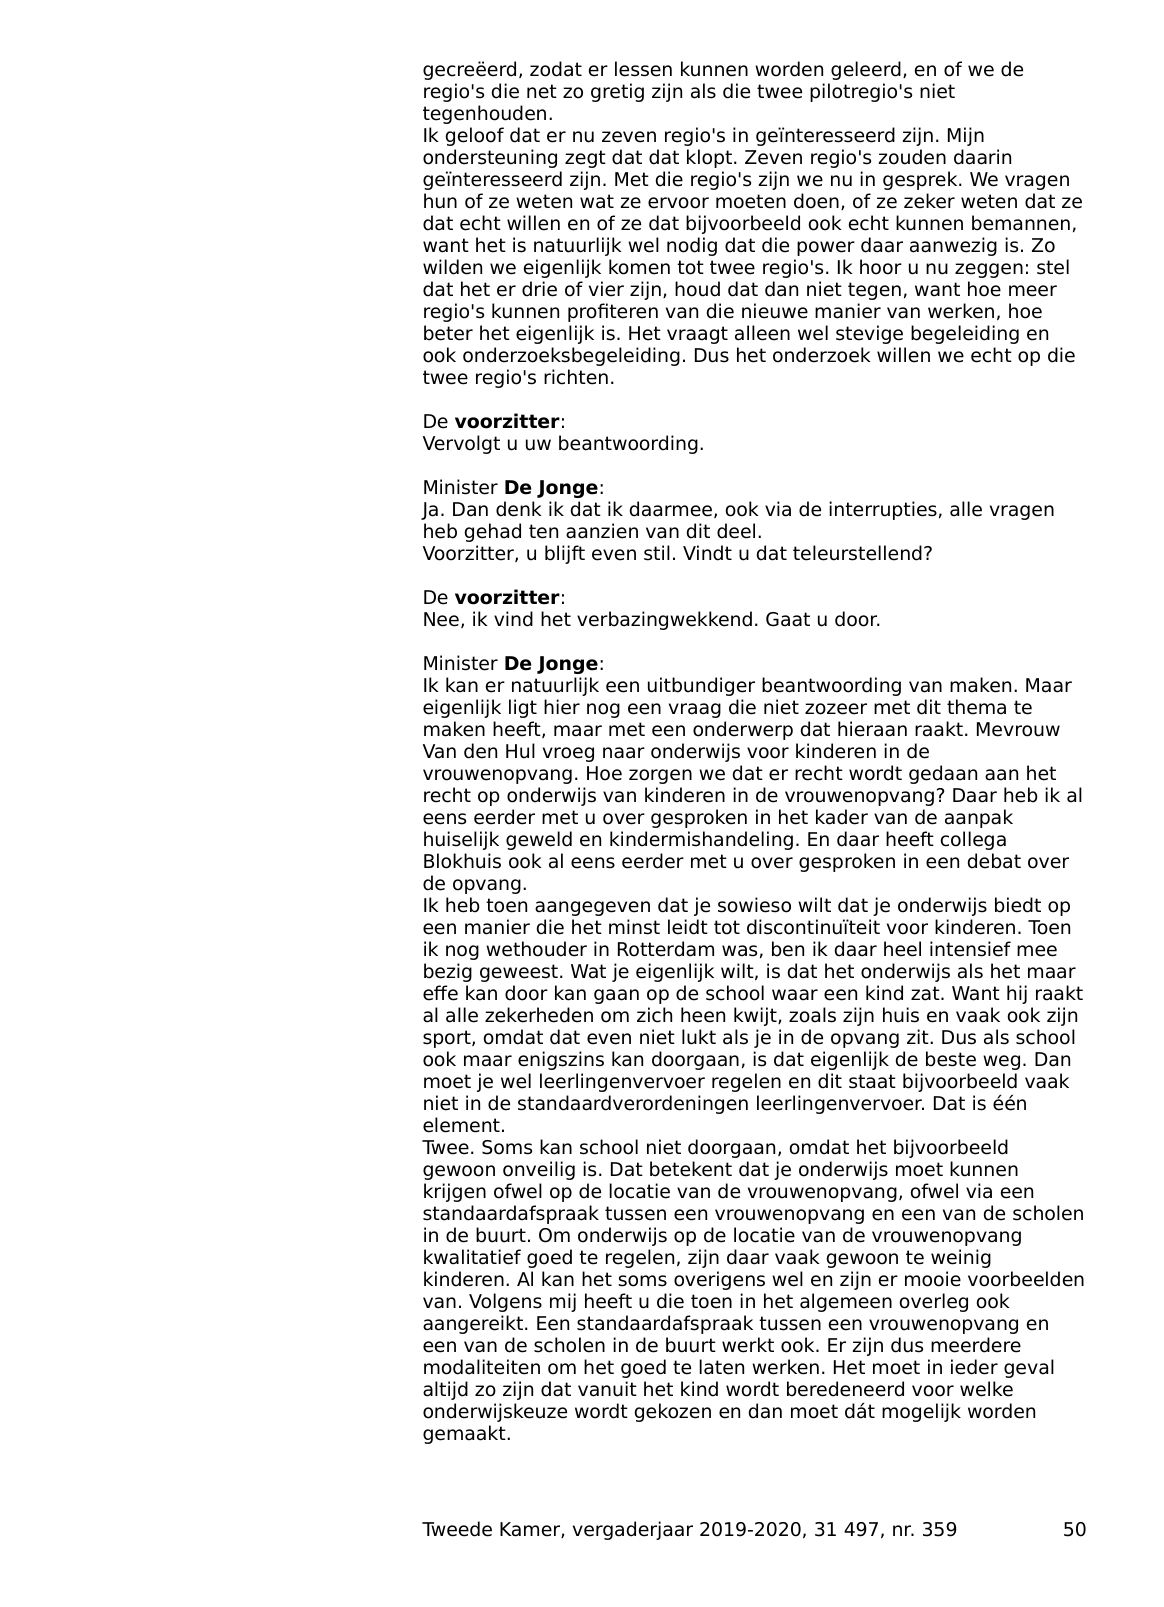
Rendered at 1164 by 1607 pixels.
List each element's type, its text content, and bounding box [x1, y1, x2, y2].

text Ik kan er natuurlijk een uitbundiger beantwoording van maken. Maar eigenlijk ligt hier nog een vraag die niet zozeer met dit thema te maken heeft, maar met een onderwerp dat hieraan raakt. Mevrouw Van den Hul vroeg naar onderwijs voor kinderen in de vrouwenopvang. Hoe zorgen we dat er recht wordt gedaan aan het recht op onderwijs van kinderen in de vrouwenopvang? Daar heb ik al eens eerder met u over gesproken in het kader van de aanpak huiselijk geweld en kindermishandeling. En daar heeft collega Blokhuis ook al eens eerder met u over gesproken in een debat over de opvang. [422, 675, 1087, 895]
text Ja. Dan denk ik dat ik daarmee, ook via de interrupties, alle vragen heb gehad ten aanzien van dit deel. [422, 499, 1087, 543]
text Vervolgt u uw beantwoording. [422, 433, 1087, 455]
text Minister De Jonge: [422, 477, 1087, 499]
text Voorzitter, u blijft even stil. Vindt u dat teleurstellend? [422, 543, 1087, 565]
text Minister De Jonge: [422, 653, 1087, 675]
text Nee, ik vind het verbazingwekkend. Gaat u door. [422, 609, 1087, 631]
text De voorzitter: [422, 587, 1087, 609]
text Ik heb toen aangegeven dat je sowieso wilt dat je onderwijs biedt op een manier die het minst leidt tot discontinuïteit voor kinderen. Toen ik nog wethouder in Rotterdam was, ben ik daar heel intensief mee bezig geweest. Wat je eigenlijk wilt, is dat het onderwijs als het maar effe kan door kan gaan op de school waar een kind zat. Want hij raakt al alle zekerheden om zich heen kwijt, zoals zijn huis en vaak ook zijn sport, omdat dat even niet lukt als je in de opvang zit. Dus als school ook maar enigszins kan doorgaan, is dat eigenlijk de beste weg. Dan moet je wel leerlingenvervoer regelen en dit staat bijvoorbeeld vaak niet in de standaardverordeningen leerlingenvervoer. Dat is één element. [422, 895, 1087, 1137]
text Twee. Soms kan school niet doorgaan, omdat het bijvoorbeeld gewoon onveilig is. Dat betekent dat je onderwijs moet kunnen krijgen ofwel op de locatie van de vrouwenopvang, ofwel via een standaardafspraak tussen een vrouwenopvang en een van de scholen in de buurt. Om onderwijs op de locatie van de vrouwenopvang kwalitatief goed te regelen, zijn daar vaak gewoon te weinig kinderen. Al kan het soms overigens wel en zijn er mooie voorbeelden van. Volgens mij heeft u die toen in het algemeen overleg ook aangereikt. Een standaardafspraak tussen een vrouwenopvang en een van de scholen in de buurt werkt ook. Er zijn dus meerdere modaliteiten om het goed te laten werken. Het moet in ieder geval altijd zo zijn dat vanuit het kind wordt beredeneerd voor welke onderwijskeuze wordt gekozen en dan moet dát mogelijk worden gemaakt. [422, 1137, 1087, 1444]
text Ik geloof dat er nu zeven regio's in geïnteresseerd zijn. Mijn ondersteuning zegt dat dat klopt. Zeven regio's zouden daarin geïnteresseerd zijn. Met die regio's zijn we nu in gesprek. We vragen hun of ze weten wat ze ervoor moeten doen, of ze zeker weten dat ze dat echt willen en of ze dat bijvoorbeeld ook echt kunnen bemannen, want het is natuurlijk wel nodig dat die power daar aanwezig is. Zo wilden we eigenlijk komen tot twee regio's. Ik hoor u nu zeggen: stel dat het er drie of vier zijn, houd dat dan niet tegen, want hoe meer regio's kunnen profiteren van die nieuwe manier van werken, hoe beter het eigenlijk is. Het vraagt alleen wel stevige begeleiding en ook onderzoeksbegeleiding. Dus het onderzoek willen we echt op die twee regio's richten. [422, 125, 1087, 389]
text De voorzitter: [422, 411, 1087, 433]
text gecreëerd, zodat er lessen kunnen worden geleerd, en of we de regio's die net zo gretig zijn als die twee pilotregio's niet tegenhouden. [422, 59, 1087, 125]
